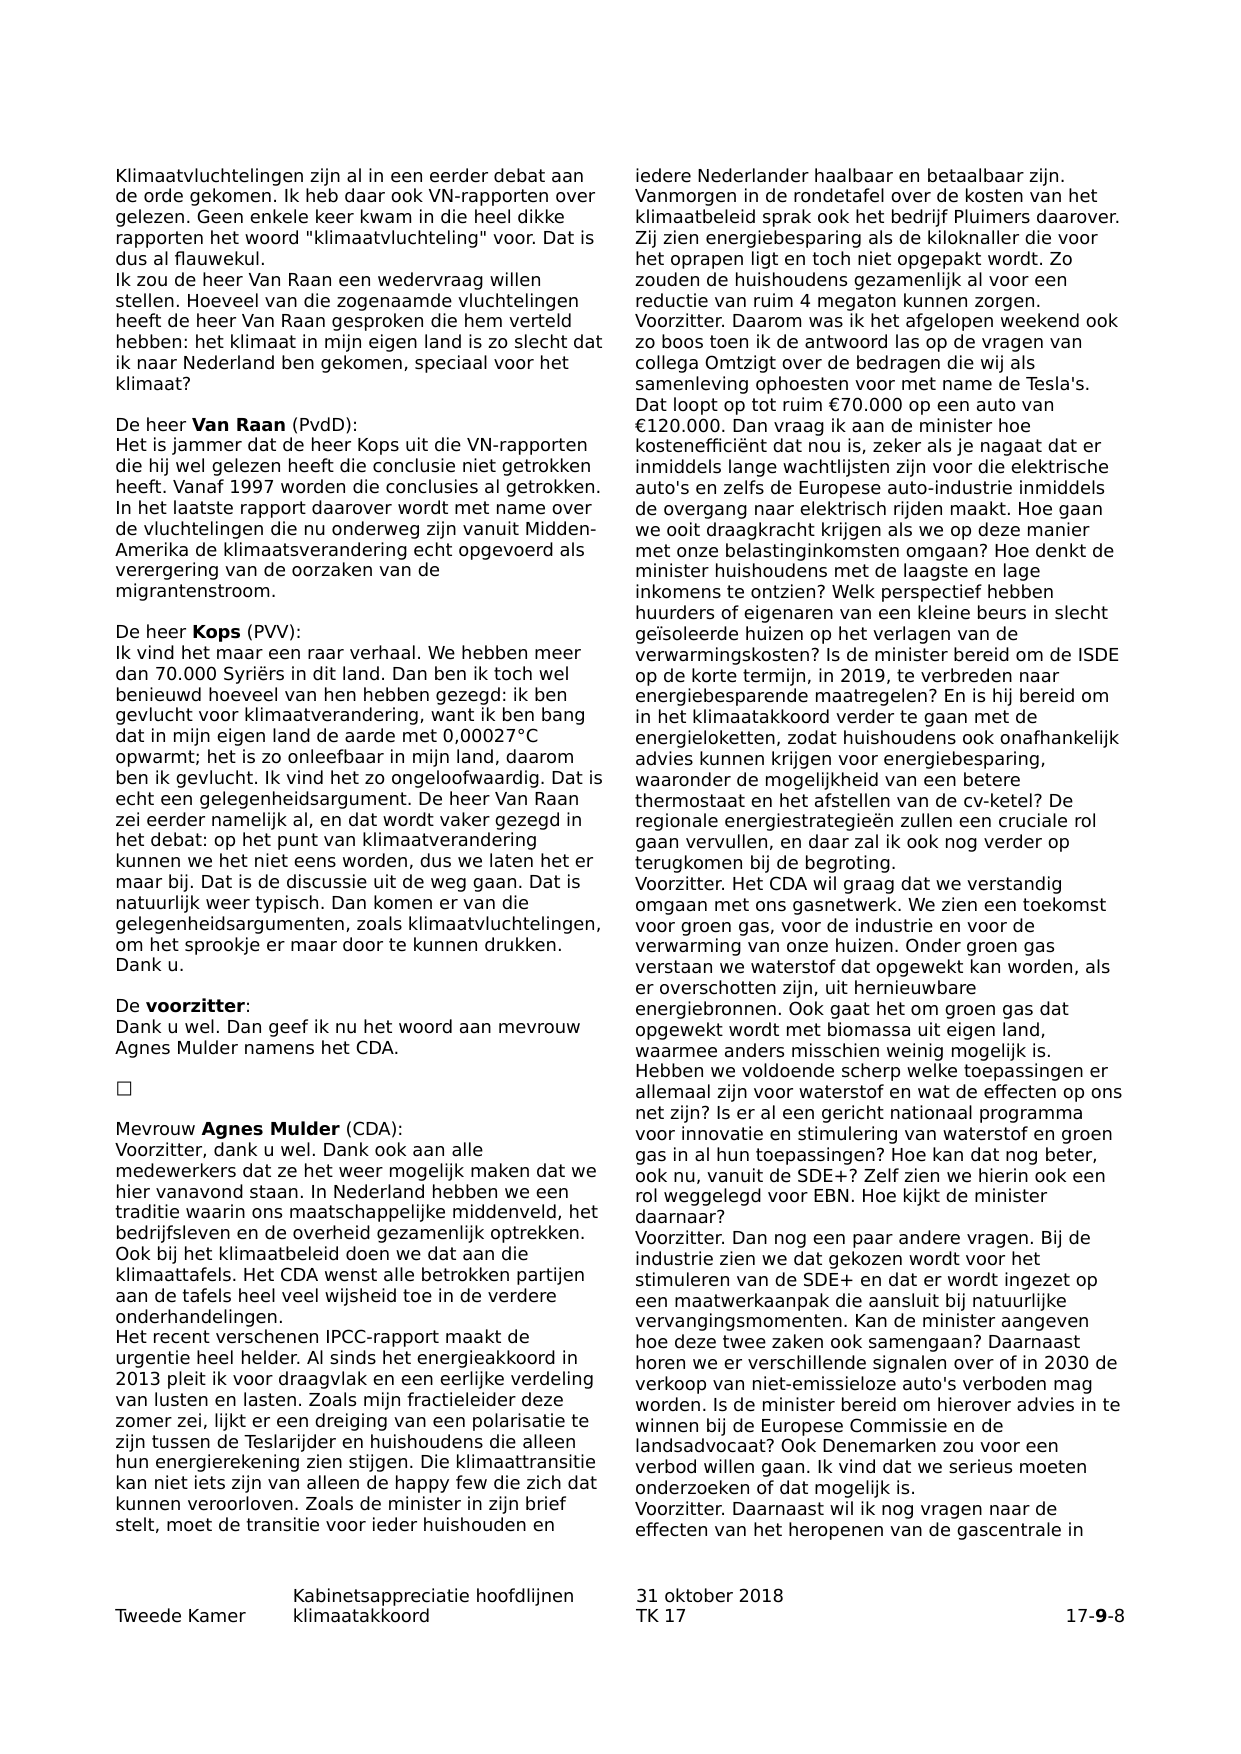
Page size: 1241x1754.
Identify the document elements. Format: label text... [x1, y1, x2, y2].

text Mevrouw Agnes Mulder (CDA): [115, 1119, 605, 1140]
text De heer Van Raan (PvdD): [115, 414, 605, 435]
text Voorzitter. Daarnaast wil ik nog vragen naar de effecten van het heropenen van de gascentrale in [635, 1499, 1125, 1540]
text De heer Kops (PVV): [115, 622, 605, 643]
text Het recent verschenen IPCC-rapport maakt de urgentie heel helder. Al sinds het energieakkoord in 2013 pleit ik voor draagvlak en een eerlijke verdeling van lusten en lasten. Zoals mijn fractieleider deze zomer zei, lijkt er een dreiging van een polarisatie te zijn tussen de Teslarijder en huishoudens die alleen hun energierekening zien stijgen. Die klimaattransitie kan niet iets zijn van alleen de happy few die zich dat kunnen veroorloven. Zoals de minister in zijn brief stelt, moet de transitie voor ieder huishouden en [115, 1327, 605, 1536]
text Ik zou de heer Van Raan een wedervraag willen stellen. Hoeveel van die zogenaamde vluchtelingen heeft de heer Van Raan gesproken die hem verteld hebben: het klimaat in mijn eigen land is zo slecht dat ik naar Nederland ben gekomen, speciaal voor het klimaat? [115, 269, 605, 394]
text ⬜ [115, 1078, 605, 1099]
text Dank u wel. Dan geef ik nu het woord aan mevrouw Agnes Mulder namens het CDA. [115, 1017, 605, 1058]
text Voorzitter. Daarom was ik het afgelopen weekend ook zo boos toen ik de antwoord las op de vragen van collega Omtzigt over de bedragen die wij als samenleving ophoesten voor met name de Tesla's. Dat loopt op tot ruim €70.000 op een auto van €120.000. Dan vraag ik aan de minister hoe kostenefficiënt dat nou is, zeker als je nagaat dat er inmiddels lange wachtlijsten zijn voor die elektrische auto's en zelfs de Europese auto-industrie inmiddels de overgang naar elektrisch rijden maakt. Hoe gaan we ooit draagkracht krijgen als we op deze manier met onze belastinginkomsten omgaan? Hoe denkt de minister huishoudens met de laagste en lage inkomens te ontzien? Welk perspectief hebben huurders of eigenaren van een kleine beurs in slecht geïsoleerde huizen op het verlagen van de verwarmingskosten? Is de minister bereid om de ISDE op de korte termijn, in 2019, te verbreden naar energiebesparende maatregelen? En is hij bereid om in het klimaatakkoord verder te gaan met de energieloketten, zodat huishoudens ook onafhankelijk advies kunnen krijgen voor energiebesparing, waaronder de mogelijkheid van een betere thermostaat en het afstellen van de cv-ketel? De regionale energiestrategieën zullen een cruciale rol gaan vervullen, en daar zal ik ook nog verder op terugkomen bij de begroting. [635, 311, 1125, 874]
text Ik vind het maar een raar verhaal. We hebben meer dan 70.000 Syriërs in dit land. Dan ben ik toch wel benieuwd hoeveel van hen hebben gezegd: ik ben gevlucht voor klimaatverandering, want ik ben bang dat in mijn eigen land de aarde met 0,00027°C opwarmt; het is zo onleefbaar in mijn land, daarom ben ik gevlucht. Ik vind het zo ongeloofwaardig. Dat is echt een gelegenheidsargument. De heer Van Raan zei eerder namelijk al, en dat wordt vaker gezegd in het debat: op het punt van klimaatverandering kunnen we het niet eens worden, dus we laten het er maar bij. Dat is de discussie uit de weg gaan. Dat is natuurlijk weer typisch. Dan komen er van die gelegenheidsargumenten, zoals klimaatvluchtelingen, om het sprookje er maar door te kunnen drukken. [115, 643, 605, 955]
text Voorzitter, dank u wel. Dank ook aan alle medewerkers dat ze het weer mogelijk maken dat we hier vanavond staan. In Nederland hebben we een traditie waarin ons maatschappelijke middenveld, het bedrijfsleven en de overheid gezamenlijk optrekken. Ook bij het klimaatbeleid doen we dat aan die klimaattafels. Het CDA wenst alle betrokken partijen aan de tafels heel veel wijsheid toe in de verdere onderhandelingen. [115, 1140, 605, 1327]
text Voorzitter. Dan nog een paar andere vragen. Bij de industrie zien we dat gekozen wordt voor het stimuleren van de SDE+ en dat er wordt ingezet op een maatwerkaanpak die aansluit bij natuurlijke vervangingsmomenten. Kan de minister aangeven hoe deze twee zaken ook samengaan? Daarnaast horen we er verschillende signalen over of in 2030 de verkoop van niet-emissieloze auto's verboden mag worden. Is de minister bereid om hierover advies in te winnen bij de Europese Commissie en de landsadvocaat? Ook Denemarken zou voor een verbod willen gaan. Ik vind dat we serieus moeten onderzoeken of dat mogelijk is. [635, 1228, 1125, 1499]
text Voorzitter. Het CDA wil graag dat we verstandig omgaan met ons gasnetwerk. We zien een toekomst voor groen gas, voor de industrie en voor de verwarming van onze huizen. Onder groen gas verstaan we waterstof dat opgewekt kan worden, als er overschotten zijn, uit hernieuwbare energiebronnen. Ook gaat het om groen gas dat opgewekt wordt met biomassa uit eigen land, waarmee anders misschien weinig mogelijk is. Hebben we voldoende scherp welke toepassingen er allemaal zijn voor waterstof en wat de effecten op ons net zijn? Is er al een gericht nationaal programma voor innovatie en stimulering van waterstof en groen gas in al hun toepassingen? Hoe kan dat nog beter, ook nu, vanuit de SDE+? Zelf zien we hierin ook een rol weggelegd voor EBN. Hoe kijkt de minister daarnaar? [635, 874, 1125, 1228]
text Klimaatvluchtelingen zijn al in een eerder debat aan de orde gekomen. Ik heb daar ook VN-rapporten over gelezen. Geen enkele keer kwam in die heel dikke rapporten het woord "klimaatvluchteling" voor. Dat is dus al flauwekul. [115, 165, 605, 269]
text iedere Nederlander haalbaar en betaalbaar zijn. Vanmorgen in de rondetafel over de kosten van het klimaatbeleid sprak ook het bedrijf Pluimers daarover. Zij zien energiebesparing als de kiloknaller die voor het oprapen ligt en toch niet opgepakt wordt. Zo zouden de huishoudens gezamenlijk al voor een reductie van ruim 4 megaton kunnen zorgen. [635, 165, 1125, 311]
text De voorzitter: [115, 996, 605, 1017]
text Het is jammer dat de heer Kops uit die VN-rapporten die hij wel gelezen heeft die conclusie niet getrokken heeft. Vanaf 1997 worden die conclusies al getrokken. In het laatste rapport daarover wordt met name over de vluchtelingen die nu onderweg zijn vanuit Midden-Amerika de klimaatsverandering echt opgevoerd als verergering van de oorzaken van de migrantenstroom. [115, 435, 605, 602]
text Dank u. [115, 955, 605, 976]
